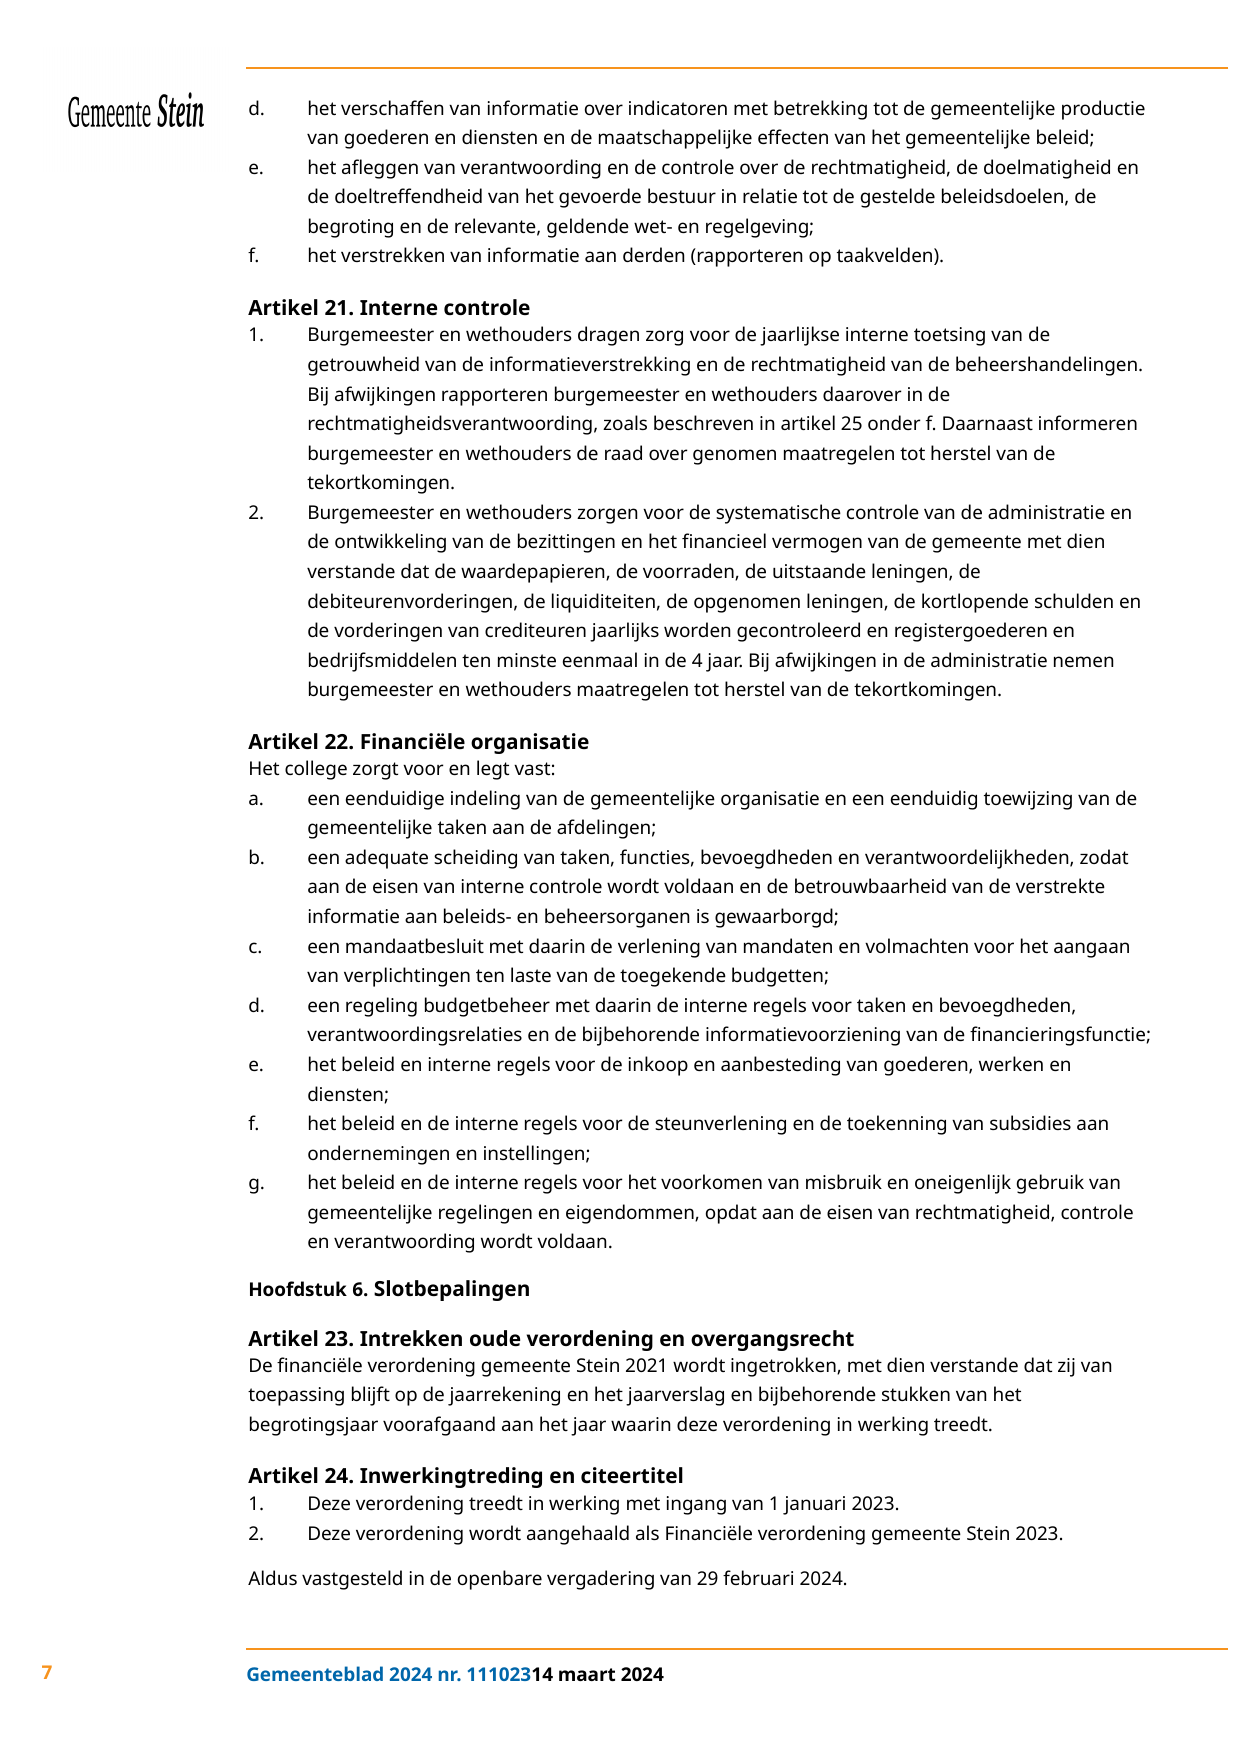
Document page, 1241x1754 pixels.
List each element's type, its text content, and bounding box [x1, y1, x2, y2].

text Het college zorgt voor en legt vast: [248, 755, 1152, 781]
text Artikel 23. Intrekken oude verordening en overgangsrecht [248, 1324, 1152, 1352]
text Hoofdstuk 6. Slotbepalingen [248, 1274, 1152, 1303]
list het afleggen van verantwoording en de controle over de rechtmatigheid, de doelmatigheid en de doeltreffendheid van het gevoerde bestuur in relatie tot de gestelde beleidsdoelen, de begroting en de relevante, geldende wet- en regelgeving; [248, 154, 1152, 239]
list Deze verordening wordt aangehaald als Financiële verordening gemeente Stein 2023. [248, 1520, 1152, 1545]
text Artikel 22. Financiële organisatie [248, 727, 1152, 755]
list een regeling budgetbeheer met daarin de interne regels voor taken en bevoegdheden, verantwoordingsrelaties en de bijbehorende informatievoorziening van de financieringsfunctie; [248, 992, 1152, 1047]
text Artikel 24. Inwerkingtreding en citeertitel [248, 1462, 1152, 1490]
list het verstrekken van informatie aan derden (rapporteren op taakvelden). [248, 243, 1152, 268]
list een eenduidige indeling van de gemeentelijke organisatie en een eenduidig toewijzing van de gemeentelijke taken aan de afdelingen; [248, 785, 1152, 840]
list een mandaatbesluit met daarin de verlening van mandaten en volmachten voor het aangaan van verplichtingen ten laste van de toegekende budgetten; [248, 933, 1152, 988]
list Deze verordening treedt in werking met ingang van 1 januari 2023. [248, 1490, 1152, 1516]
text De financiële verordening gemeente Stein 2021 wordt ingetrokken, met dien verstande dat zij van toepassing blijft op de jaarrekening en het jaarverslag en bijbehorende stukken van het begrotingsjaar voorafgaand aan het jaar waarin deze verordening in werking treedt. [248, 1352, 1152, 1437]
list het beleid en de interne regels voor het voorkomen van misbruik en oneigenlijk gebruik van gemeentelijke regelingen en eigendommen, opdat aan de eisen van rechtmatigheid, controle en verantwoording wordt voldaan. [248, 1169, 1152, 1254]
text Aldus vastgesteld in de openbare vergadering van 29 februari 2024. [248, 1565, 1152, 1591]
picture [41, 47, 231, 172]
list Burgemeester en wethouders dragen zorg voor de jaarlijkse interne toetsing van de getrouwheid van de informatieverstrekking en de rechtmatigheid van de beheershandelingen. Bij afwijkingen rapporteren burgemeester en wethouders daarover in de rechtmatigheidsverantwoording, zoals beschreven in artikel 25 onder f. Daarnaast informeren burgemeester en wethouders de raad over genomen maatregelen tot herstel van de tekortkomingen. [248, 322, 1152, 495]
list Burgemeester en wethouders zorgen voor de systematische controle van de administratie en de ontwikkeling van de bezittingen en het financieel vermogen van de gemeente met dien verstande dat de waardepapieren, de voorraden, de uitstaande leningen, de debiteurenvorderingen, de liquiditeiten, de opgenomen leningen, de kortlopende schulden en de vorderingen van crediteuren jaarlijks worden gecontroleerd en registergoederen en bedrijfsmiddelen ten minste eenmaal in de 4 jaar. Bij afwijkingen in de administratie nemen burgemeester en wethouders maatregelen tot herstel van de tekortkomingen. [248, 499, 1152, 702]
list het beleid en interne regels voor de inkoop en aanbesteding van goederen, werken en diensten; [248, 1051, 1152, 1107]
text Artikel 21. Interne controle [248, 293, 1152, 322]
list een adequate scheiding van taken, functies, bevoegdheden en verantwoordelijkheden, zodat aan de eisen van interne controle wordt voldaan en de betrouwbaarheid van de verstrekte informatie aan beleids- en beheersorganen is gewaarborgd; [248, 844, 1152, 929]
list het beleid en de interne regels voor de steunverlening en de toekenning van subsidies aan ondernemingen en instellingen; [248, 1110, 1152, 1166]
list het verschaffen van informatie over indicatoren met betrekking tot de gemeentelijke productie van goederen en diensten en de maatschappelijke effecten van het gemeentelijke beleid; [248, 95, 1152, 150]
